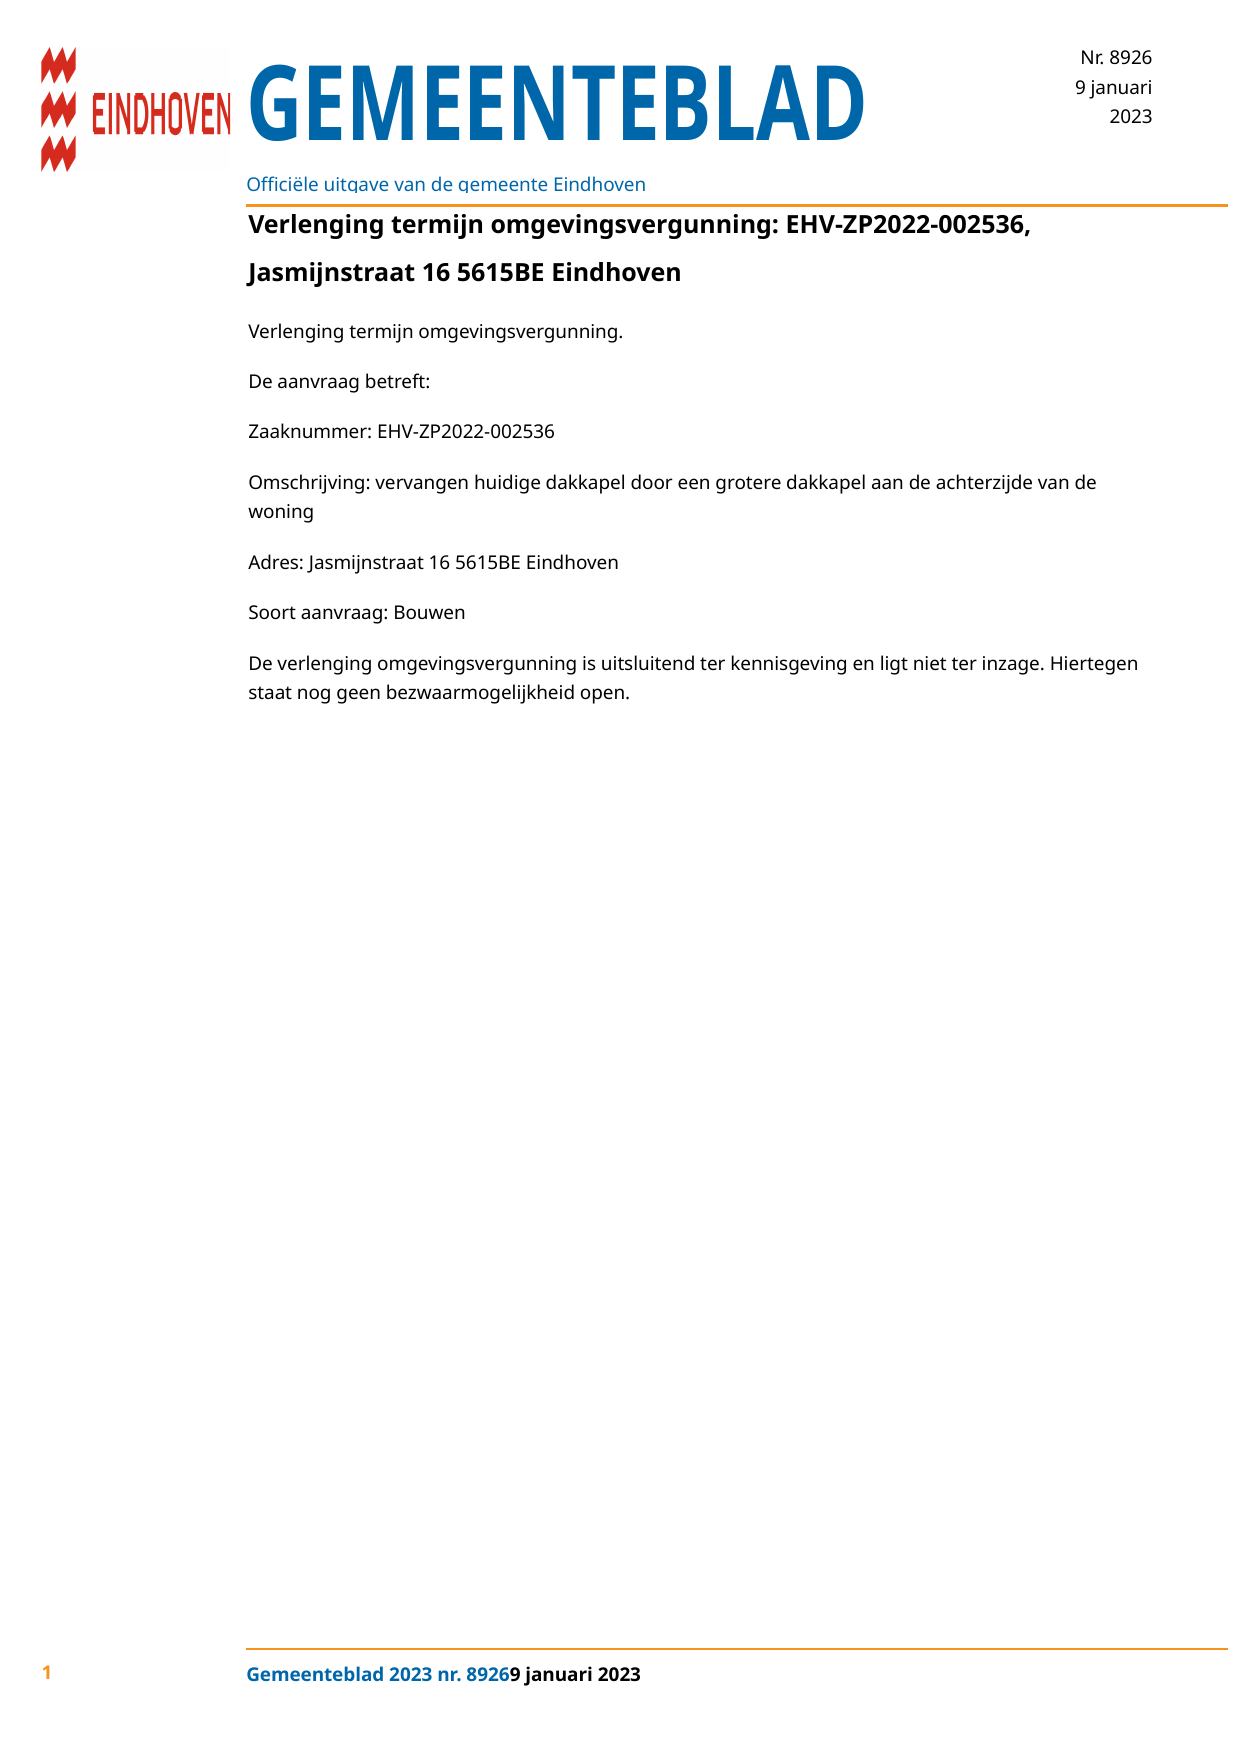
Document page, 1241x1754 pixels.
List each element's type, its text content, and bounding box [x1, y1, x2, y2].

text De verlenging omgevingsvergunning is uitsluitend ter kennisgeving en ligt niet ter inzage. Hiertegen staat nog geen bezwaarmogelijkheid open. [248, 650, 1152, 705]
text Soort aanvraag: Bouwen [248, 599, 1152, 625]
text Verlenging termijn omgevingsvergunning: EHV-ZP2022-002536, Jasmijnstraat 16 5615BE Eindhoven [248, 207, 1152, 288]
picture [41, 47, 231, 172]
text De aanvraag betreft: [248, 368, 1152, 394]
text Verlenging termijn omgevingsvergunning. [248, 318, 1152, 344]
text Adres: Jasmijnstraat 16 5615BE Eindhoven [248, 549, 1152, 575]
text Omschrijving: vervangen huidige dakkapel door een grotere dakkapel aan de achterzijde van de woning [248, 469, 1152, 524]
text Zaaknummer: EHV-ZP2022-002536 [248, 419, 1152, 444]
